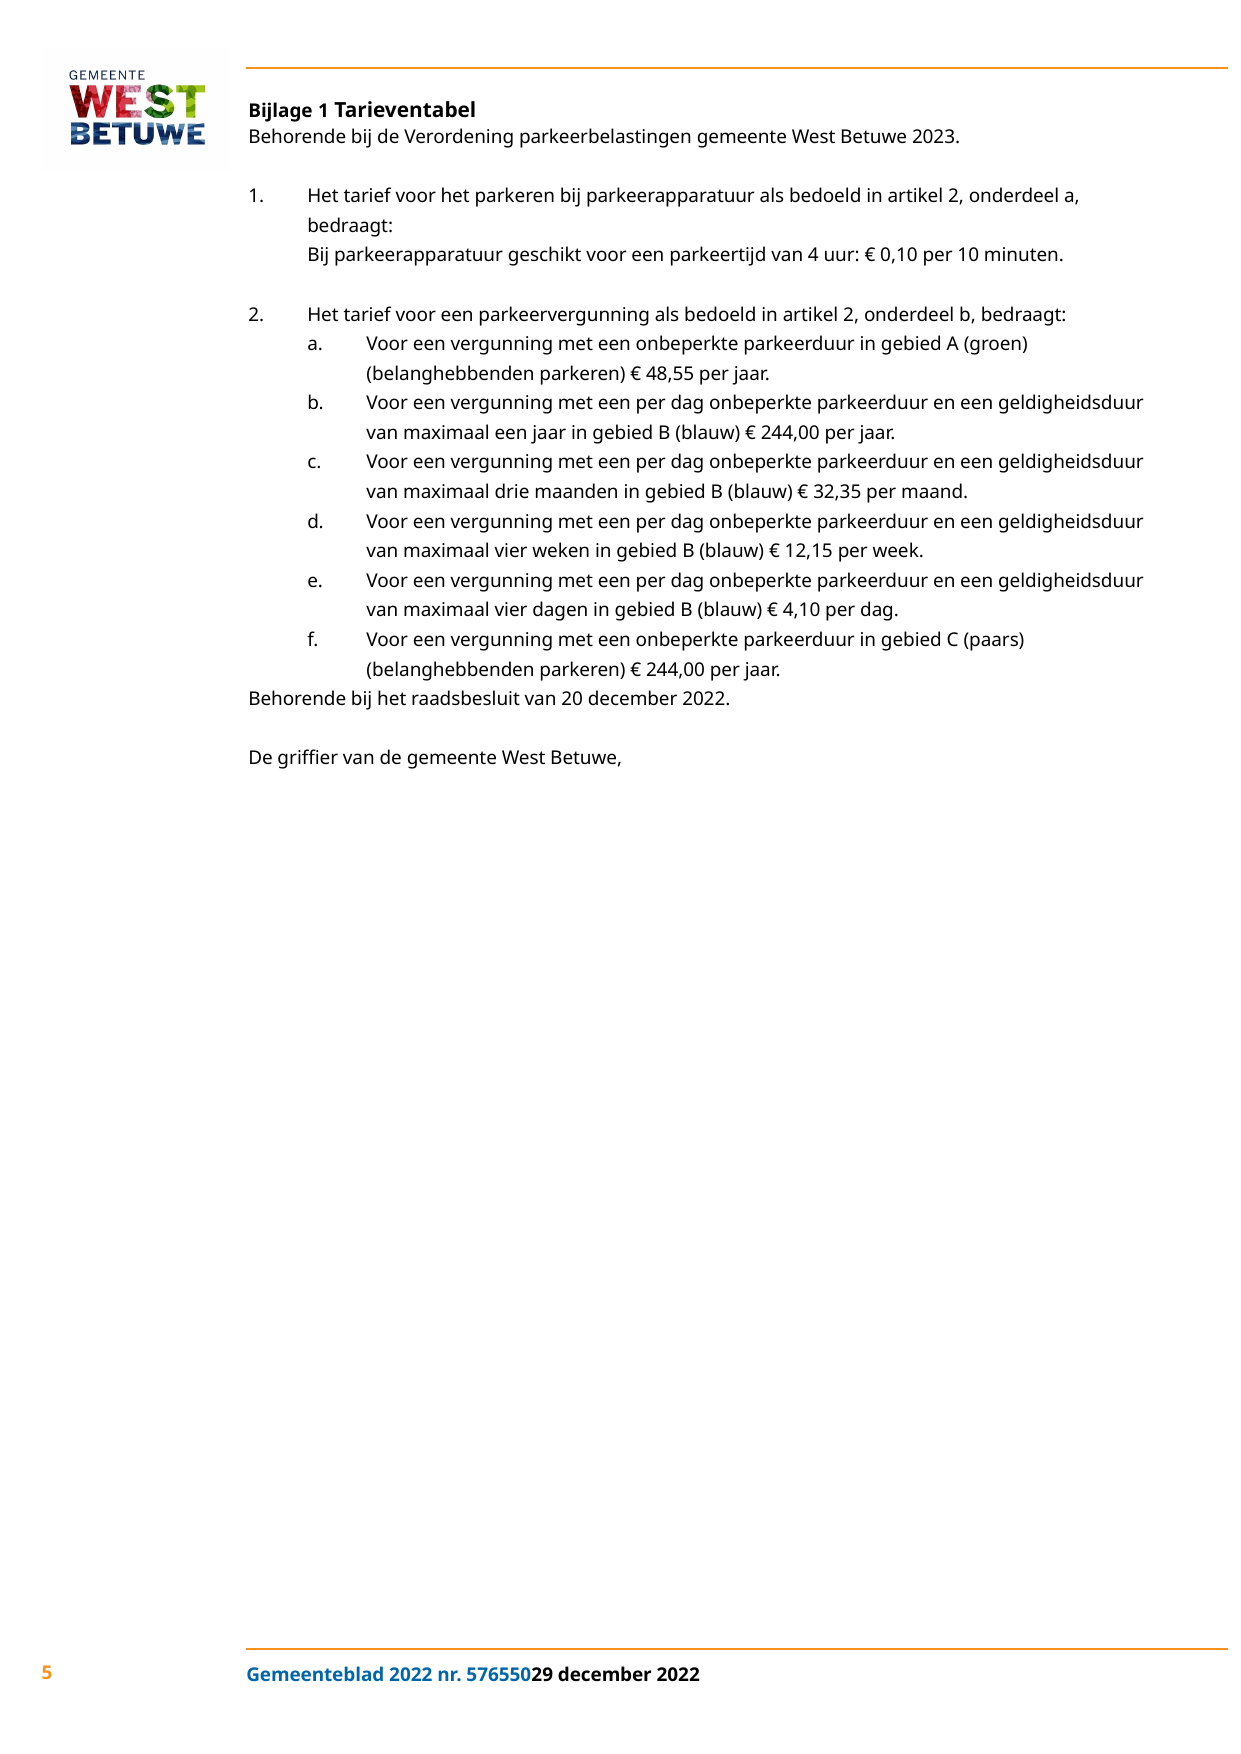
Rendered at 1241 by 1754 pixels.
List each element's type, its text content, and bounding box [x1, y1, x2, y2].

list Het tarief voor een parkeervergunning als bedoeld in artikel 2, onderdeel b, bedraagt: [248, 301, 1152, 327]
list Bij parkeerapparatuur geschikt voor een parkeertijd van 4 uur: € 0,10 per 10 minuten. [248, 242, 1152, 267]
list Voor een vergunning met een onbeperkte parkeerduur in gebied C (paars) (belanghebbenden parkeren) € 244,00 per jaar. [307, 626, 1152, 682]
list Voor een vergunning met een per dag onbeperkte parkeerduur en een geldigheidsduur van maximaal vier weken in gebied B (blauw) € 12,15 per week. [307, 508, 1152, 563]
list Voor een vergunning met een onbeperkte parkeerduur in gebied A (groen) (belanghebbenden parkeren) € 48,55 per jaar. [307, 330, 1152, 386]
text Behorende bij het raadsbesluit van 20 december 2022. [248, 685, 1152, 711]
list Voor een vergunning met een per dag onbeperkte parkeerduur en een geldigheidsduur van maximaal drie maanden in gebied B (blauw) € 32,35 per maand. [307, 449, 1152, 504]
text De griffier van de gemeente West Betuwe, [248, 744, 1152, 770]
list Voor een vergunning met een per dag onbeperkte parkeerduur en een geldigheidsduur van maximaal een jaar in gebied B (blauw) € 244,00 per jaar. [307, 389, 1152, 445]
text Bijlage 1 Tarieventabel [248, 95, 1152, 123]
list Voor een vergunning met een per dag onbeperkte parkeerduur en een geldigheidsduur van maximaal vier dagen in gebied B (blauw) € 4,10 per dag. [307, 567, 1152, 622]
list Het tarief voor het parkeren bij parkeerapparatuur als bedoeld in artikel 2, onderdeel a, bedraagt: [248, 182, 1152, 238]
picture [41, 47, 231, 172]
text Behorende bij de Verordening parkeerbelastingen gemeente West Betuwe 2023. [248, 123, 1152, 149]
